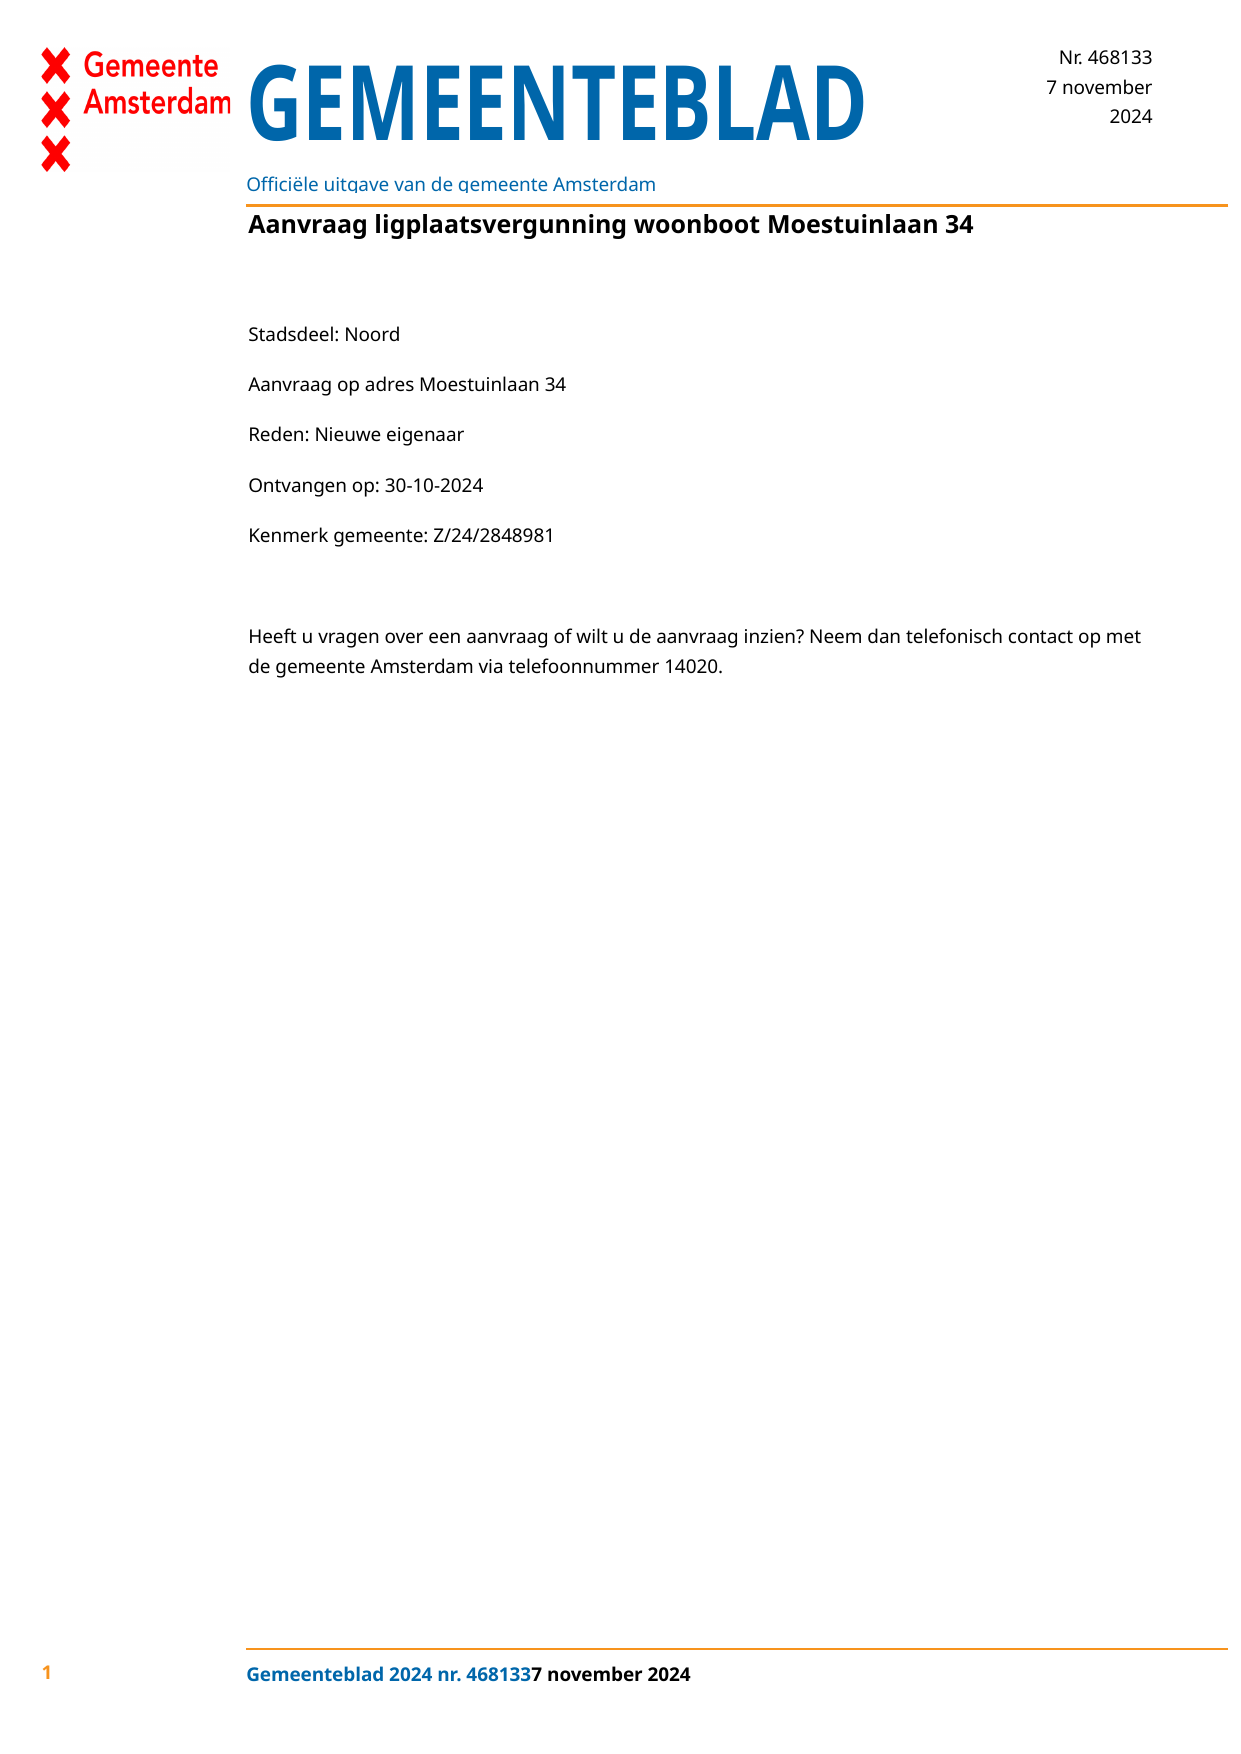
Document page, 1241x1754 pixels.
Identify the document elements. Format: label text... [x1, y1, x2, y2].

text Aanvraag op adres Moestuinlaan 34 [248, 371, 1152, 397]
text Aanvraag ligplaatsvergunning woonboot Moestuinlaan 34 [248, 207, 1152, 241]
text Kenmerk gemeente: Z/24/2848981 [248, 522, 1152, 548]
text Ontvangen op: 30-10-2024 [248, 472, 1152, 498]
picture [41, 47, 231, 172]
text Reden: Nieuwe eigenaar [248, 422, 1152, 447]
text Heeft u vragen over een aanvraag of wilt u de aanvraag inzien? Neem dan telefonisch contact op met de gemeente Amsterdam via telefoonnummer 14020. [248, 623, 1152, 678]
text Stadsdeel: Noord [248, 321, 1152, 346]
